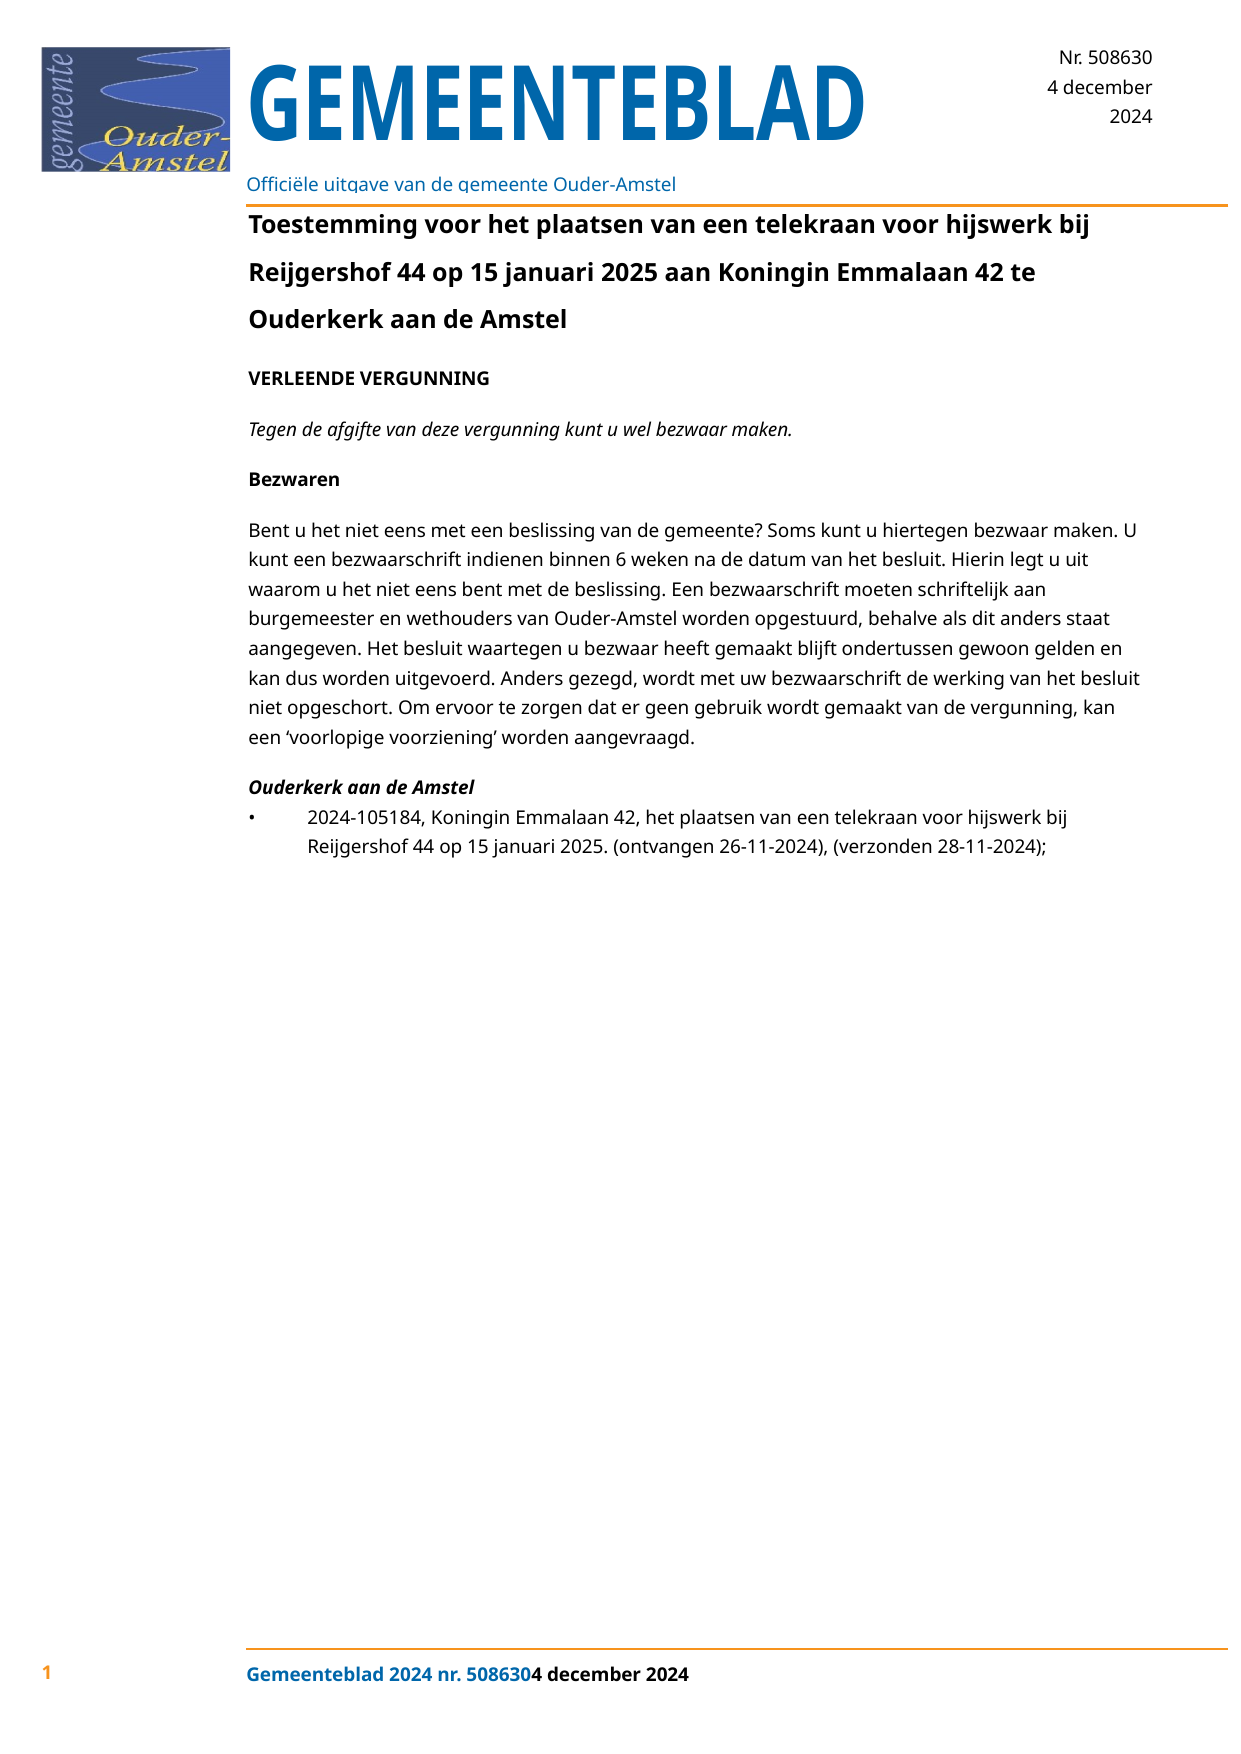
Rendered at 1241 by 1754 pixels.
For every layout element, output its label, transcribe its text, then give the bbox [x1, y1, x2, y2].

list 2024-105184, Koningin Emmalaan 42, het plaatsen van een telekraan voor hijswerk bij Reijgershof 44 op 15 januari 2025. (ontvangen 26-11-2024), (verzonden 28-11-2024); [248, 804, 1152, 859]
text Toestemming voor het plaatsen van een telekraan voor hijswerk bij Reijgershof 44 op 15 januari 2025 aan Koningin Emmalaan 42 te Ouderkerk aan de Amstel [248, 207, 1152, 336]
text Tegen de afgifte van deze vergunning kunt u wel bezwaar maken. [248, 416, 1152, 442]
text VERLEENDE VERGUNNING [248, 366, 1152, 391]
text Bezwaren [248, 466, 1152, 492]
text Bent u het niet eens met een beslissing van de gemeente? Soms kunt u hiertegen bezwaar maken. U kunt een bezwaarschrift indienen binnen 6 weken na de datum van het besluit. Hierin legt u uit waarom u het niet eens bent met de beslissing. Een bezwaarschrift moeten schriftelijk aan burgemeester en wethouders van Ouder-Amstel worden opgestuurd, behalve als dit anders staat aangegeven. Het besluit waartegen u bezwaar heeft gemaakt blijft ondertussen gewoon gelden en kan dus worden uitgevoerd. Anders gezegd, wordt met uw bezwaarschrift de werking van het besluit niet opgeschort. Om ervoor te zorgen dat er geen gebruik wordt gemaakt van de vergunning, kan een ‘voorlopige voorziening’ worden aangevraagd. [248, 517, 1152, 749]
picture [41, 47, 231, 172]
text Ouderkerk aan de Amstel [248, 774, 1152, 800]
